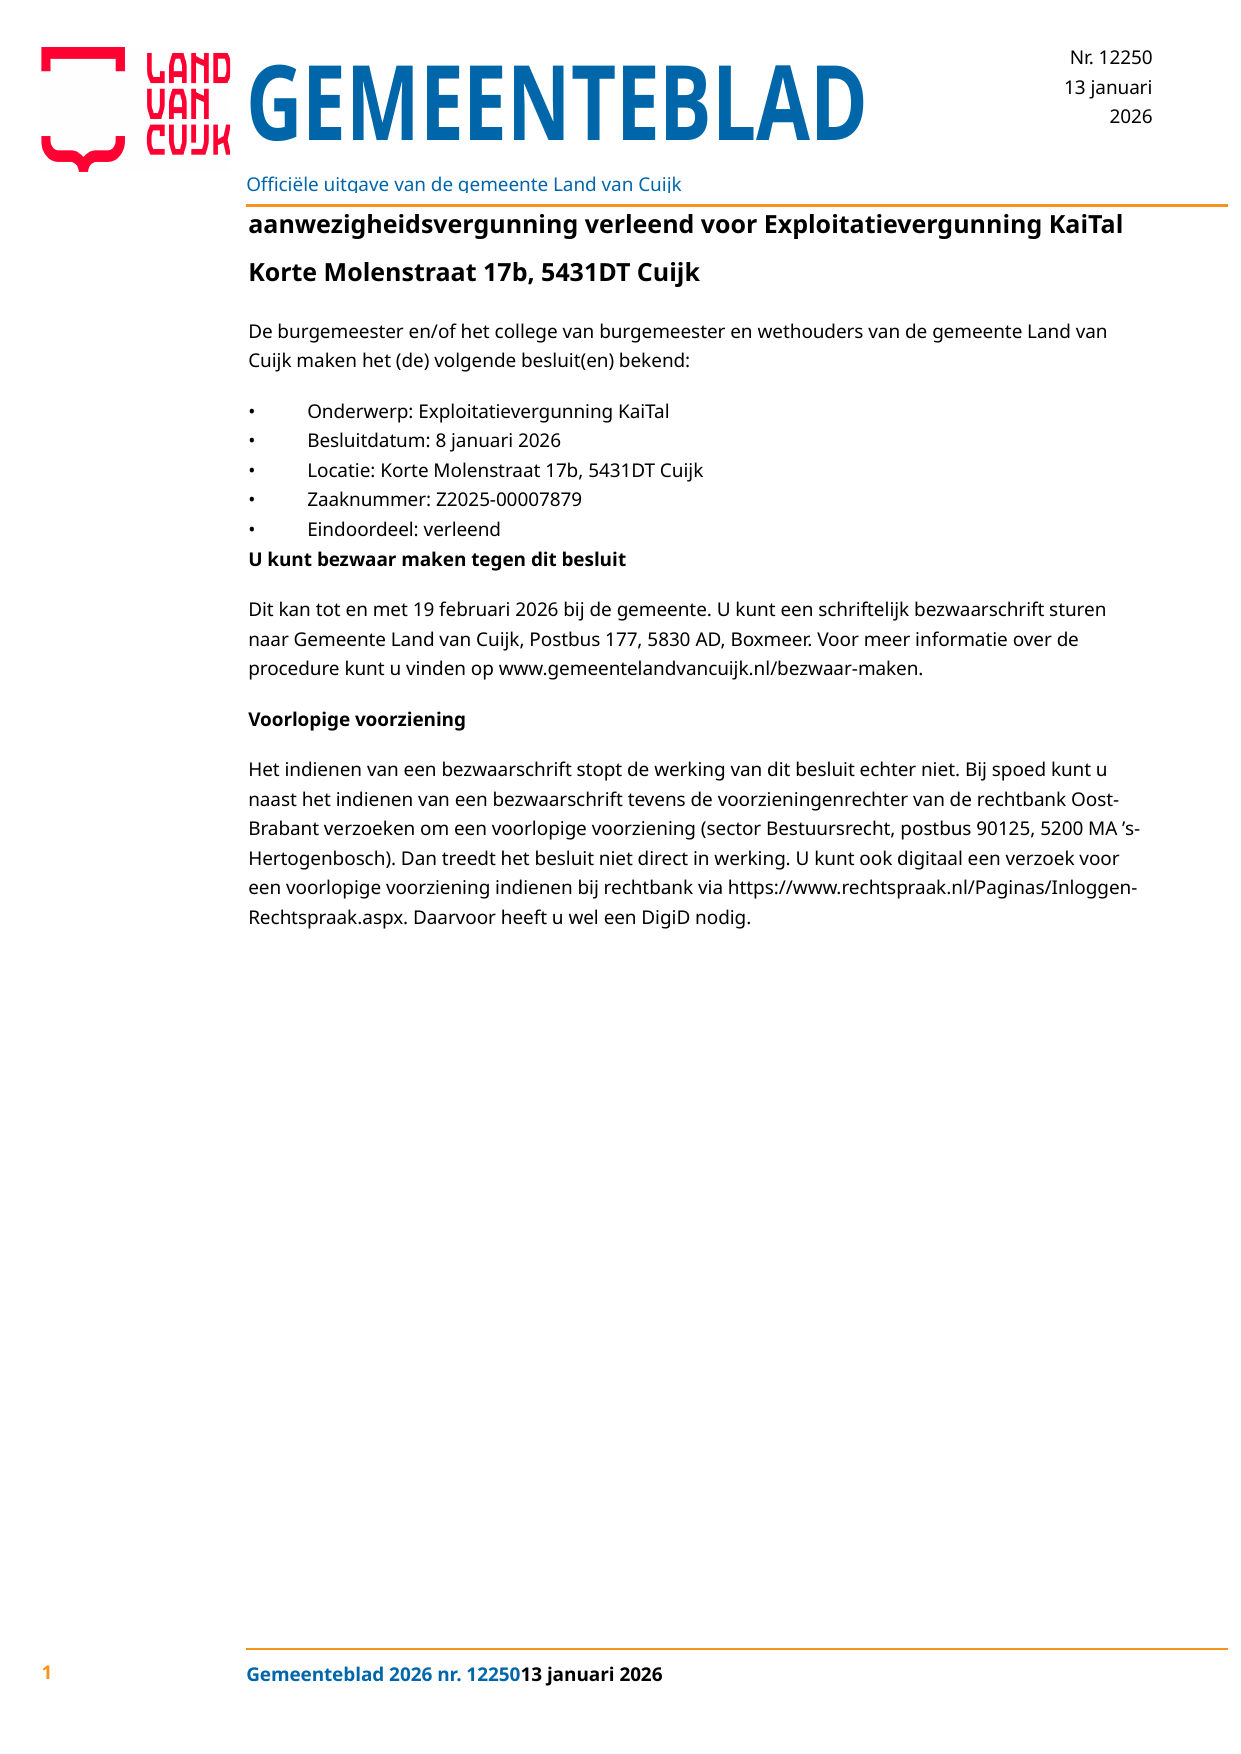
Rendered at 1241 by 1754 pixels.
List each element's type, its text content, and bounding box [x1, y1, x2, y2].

text Voorlopige voorziening [248, 706, 1152, 732]
picture [41, 47, 231, 172]
text U kunt bezwaar maken tegen dit besluit [248, 546, 1152, 572]
text De burgemeester en/of het college van burgemeester en wethouders van de gemeente Land van Cuijk maken het (de) volgende besluit(en) bekend: [248, 318, 1152, 373]
list Eindoordeel: verleend [248, 516, 1152, 542]
list Locatie: Korte Molenstraat 17b, 5431DT Cuijk [248, 457, 1152, 483]
text Dit kan tot en met 19 februari 2026 bij de gemeente. U kunt een schriftelijk bezwaarschrift sturen naar Gemeente Land van Cuijk, Postbus 177, 5830 AD, Boxmeer. Voor meer informatie over de procedure kunt u vinden op www.gemeentelandvancuijk.nl/bezwaar-maken. [248, 596, 1152, 681]
text aanwezigheidsvergunning verleend voor Exploitatievergunning KaiTal Korte Molenstraat 17b, 5431DT Cuijk [248, 207, 1152, 288]
list Besluitdatum: 8 januari 2026 [248, 427, 1152, 453]
text Het indienen van een bezwaarschrift stopt de werking van dit besluit echter niet. Bij spoed kunt u naast het indienen van een bezwaarschrift tevens de voorzieningenrechter van de rechtbank Oost-Brabant verzoeken om een voorlopige voorziening (sector Bestuursrecht, postbus 90125, 5200 MA ’s-Hertogenbosch). Dan treedt het besluit niet direct in werking. U kunt ook digitaal een verzoek voor een voorlopige voorziening indienen bij rechtbank via https://www.rechtspraak.nl/Paginas/Inloggen-Rechtspraak.aspx. Daarvoor heeft u wel een DigiD nodig. [248, 756, 1152, 930]
list Onderwerp: Exploitatievergunning KaiTal [248, 398, 1152, 424]
list Zaaknummer: Z2025-00007879 [248, 487, 1152, 512]
